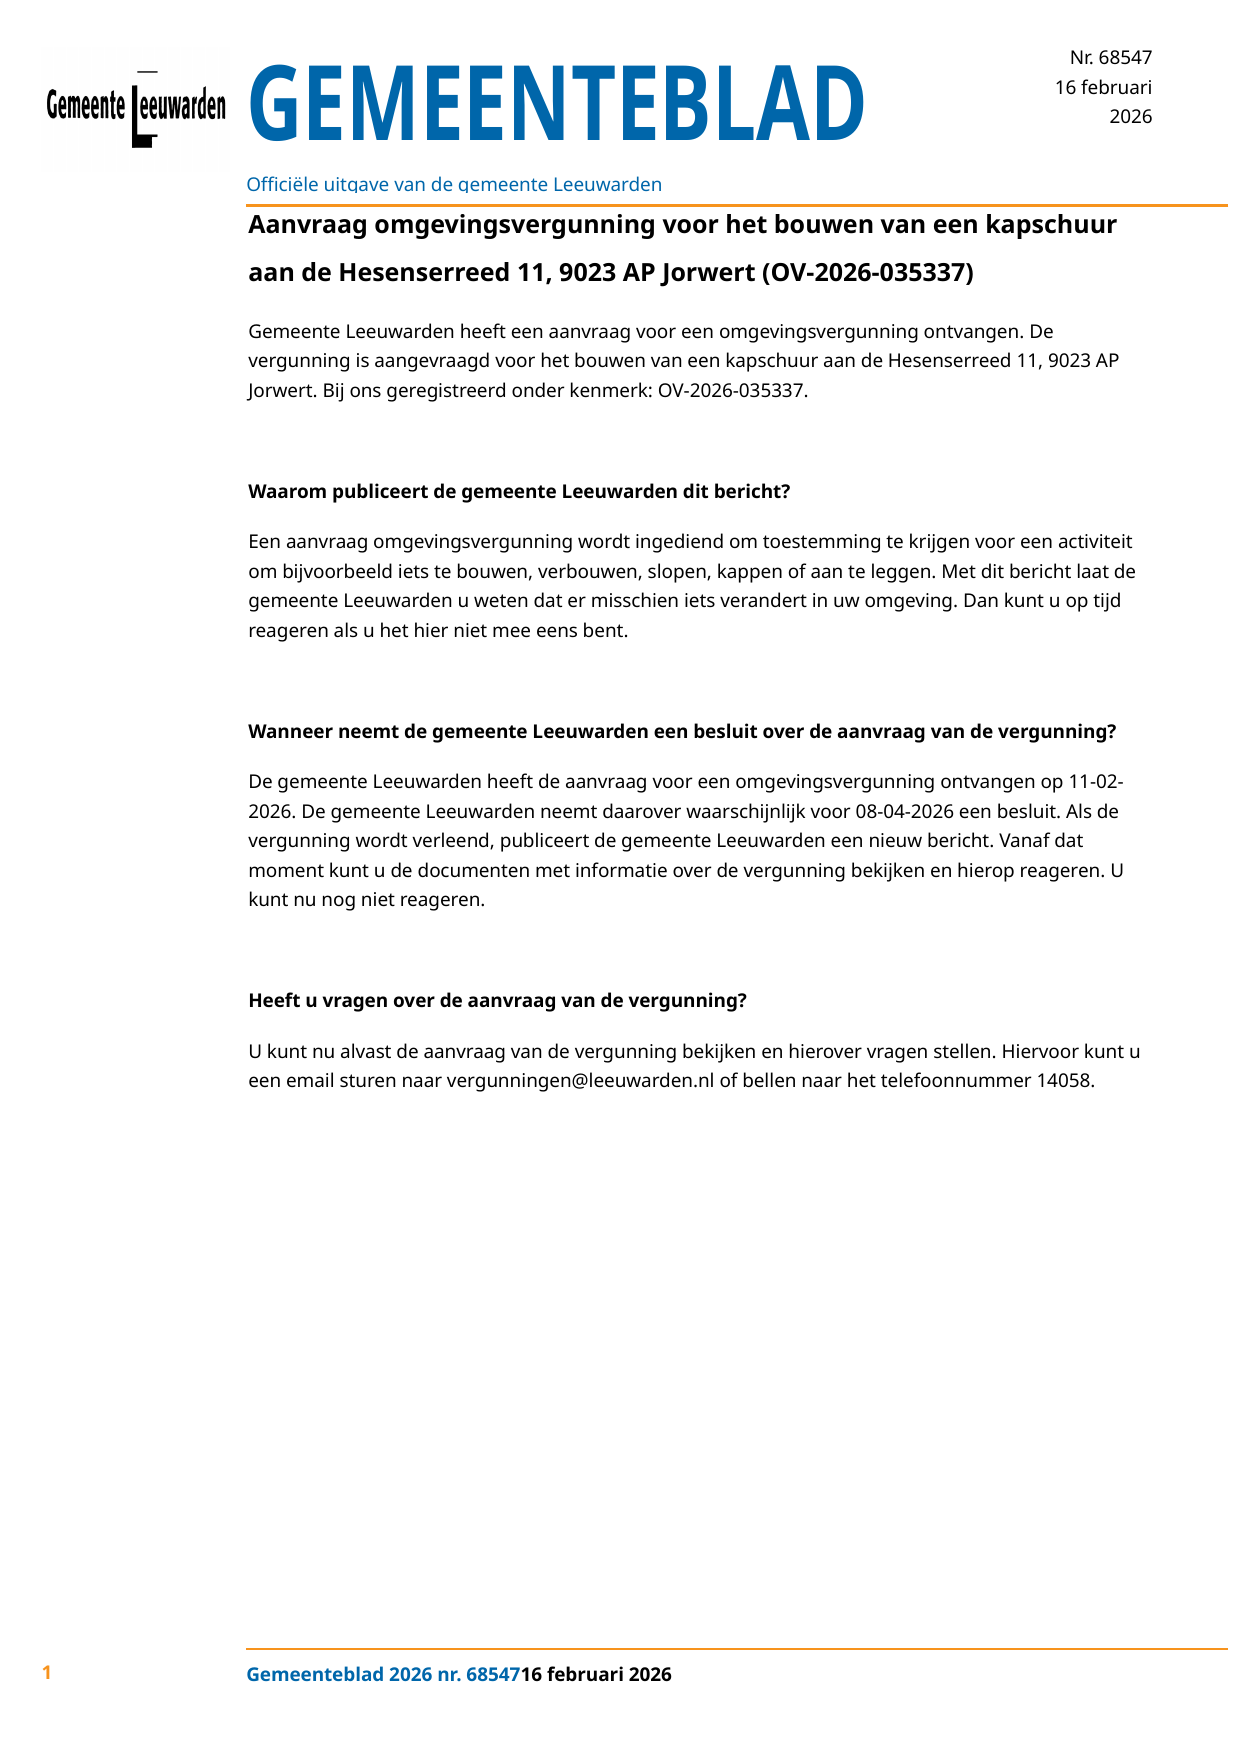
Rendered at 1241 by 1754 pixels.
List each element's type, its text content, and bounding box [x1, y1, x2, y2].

text Gemeente Leeuwarden heeft een aanvraag voor een omgevingsvergunning ontvangen. De vergunning is aangevraagd voor het bouwen van een kapschuur aan de Hesenserreed 11, 9023 AP Jorwert. Bij ons geregistreerd onder kenmerk: OV-2026-035337. [248, 318, 1152, 403]
picture [41, 47, 231, 172]
text De gemeente Leeuwarden heeft de aanvraag voor een omgevingsvergunning ontvangen op 11-02-2026. De gemeente Leeuwarden neemt daarover waarschijnlijk voor 08-04-2026 een besluit. Als de vergunning wordt verleend, publiceert de gemeente Leeuwarden een nieuw bericht. Vanaf dat moment kunt u de documenten met informatie over de vergunning bekijken en hierop reageren. U kunt nu nog niet reageren. [248, 768, 1152, 912]
text Aanvraag omgevingsvergunning voor het bouwen van een kapschuur aan de Hesenserreed 11, 9023 AP Jorwert (OV-2026-035337) [248, 207, 1152, 288]
text Heeft u vragen over de aanvraag van de vergunning? [248, 987, 1152, 1013]
text Wanneer neemt de gemeente Leeuwarden een besluit over de aanvraag van de vergunning? [248, 718, 1152, 744]
text Een aanvraag omgevingsvergunning wordt ingediend om toestemming te krijgen voor een activiteit om bijvoorbeeld iets te bouwen, verbouwen, slopen, kappen of aan te leggen. Met dit bericht laat de gemeente Leeuwarden u weten dat er misschien iets verandert in uw omgeving. Dan kunt u op tijd reageren als u het hier niet mee eens bent. [248, 528, 1152, 643]
text U kunt nu alvast de aanvraag van de vergunning bekijken en hierover vragen stellen. Hiervoor kunt u een email sturen naar vergunningen@leeuwarden.nl of bellen naar het telefoonnummer 14058. [248, 1038, 1152, 1093]
text Waarom publiceert de gemeente Leeuwarden dit bericht? [248, 478, 1152, 504]
